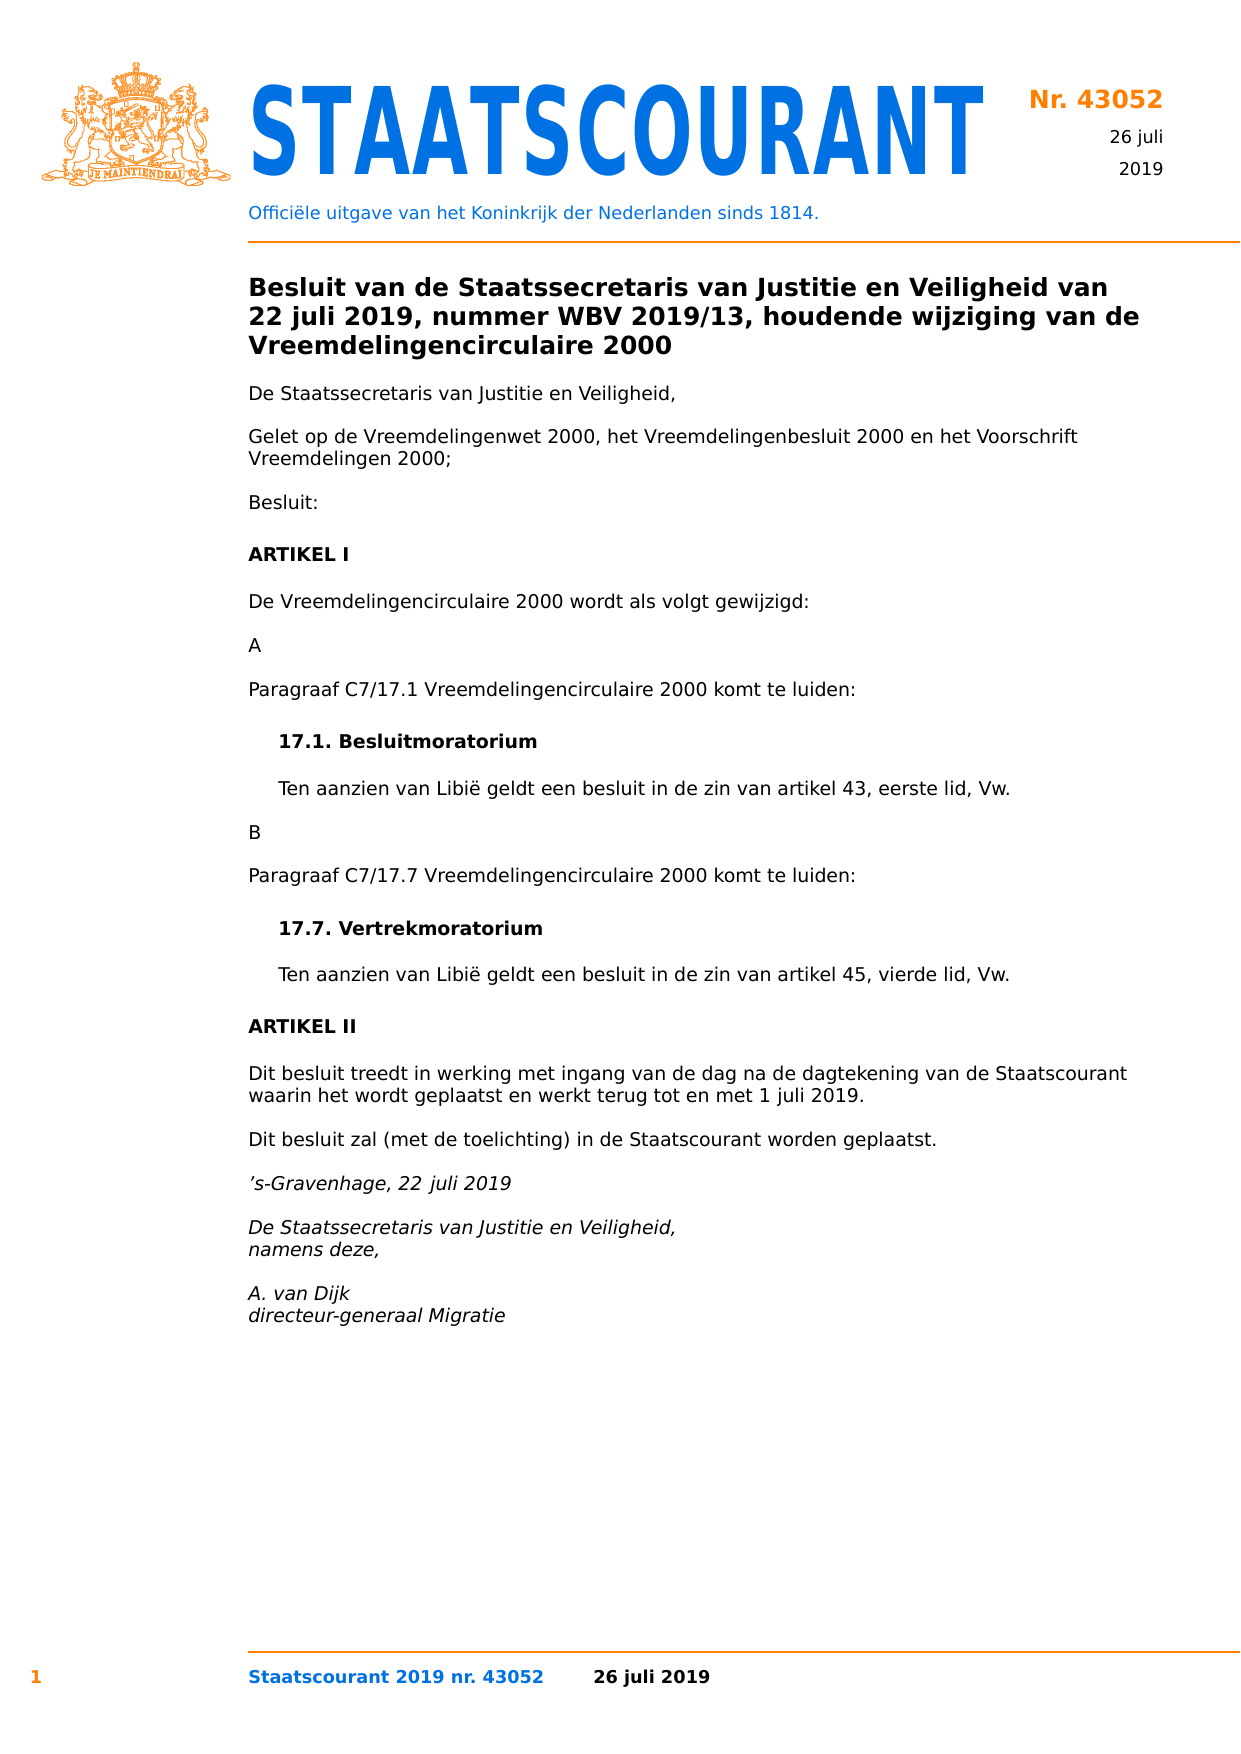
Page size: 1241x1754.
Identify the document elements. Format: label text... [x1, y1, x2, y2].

text Besluit: [248, 492, 1163, 514]
picture [41, 62, 231, 186]
text Ten aanzien van Libië geldt een besluit in de zin van artikel 45, vierde lid, Vw. [278, 964, 1163, 986]
subtitle 17.1. Besluitmoratorium [278, 731, 1163, 753]
table_cell Officiële uitgave van het Koninkrijk der Nederlanden sinds 1814. [248, 203, 1240, 241]
table_cell 2019 [998, 153, 1240, 203]
text A [248, 635, 1163, 657]
subtitle Besluit van de Staatssecretaris van Justitie en Veiligheid van 22 juli 2019, nummer WBV 2019/13, houdende wijziging van de Vreemdelingencirculaire 2000 [248, 273, 1163, 361]
subtitle 17.7. Vertrekmoratorium [278, 917, 1163, 939]
table_cell 26 juli [998, 121, 1240, 153]
text B [248, 822, 1163, 843]
subtitle ARTIKEL II [248, 1016, 1163, 1038]
table_header STAATSCOURANT [248, 62, 998, 203]
text Dit besluit treedt in werking met ingang van de dag na de dagtekening van de Staatscourant waarin het wordt geplaatst en werkt terug tot en met 1 juli 2019. [248, 1063, 1163, 1107]
text De Staatssecretaris van Justitie en Veiligheid, namens deze, A. van Dijk directeur-generaal Migratie [248, 1217, 1163, 1327]
text De Staatssecretaris van Justitie en Veiligheid, [248, 382, 1163, 404]
text Paragraaf C7/17.1 Vreemdelingencirculaire 2000 komt te luiden: [248, 679, 1163, 701]
subtitle ARTIKEL I [248, 544, 1163, 566]
table_header [25, 62, 248, 241]
text Gelet op de Vreemdelingenwet 2000, het Vreemdelingenbesluit 2000 en het Voorschrift Vreemdelingen 2000; [248, 426, 1163, 470]
text ’s-Gravenhage, 22 juli 2019 [248, 1173, 1163, 1195]
text Ten aanzien van Libië geldt een besluit in de zin van artikel 43, eerste lid, Vw. [278, 778, 1163, 800]
table_header Nr. 43052 [998, 62, 1240, 121]
text Dit besluit zal (met de toelichting) in de Staatscourant worden geplaatst. [248, 1129, 1163, 1151]
text Paragraaf C7/17.7 Vreemdelingencirculaire 2000 komt te luiden: [248, 865, 1163, 887]
text De Vreemdelingencirculaire 2000 wordt als volgt gewijzigd: [248, 591, 1163, 613]
